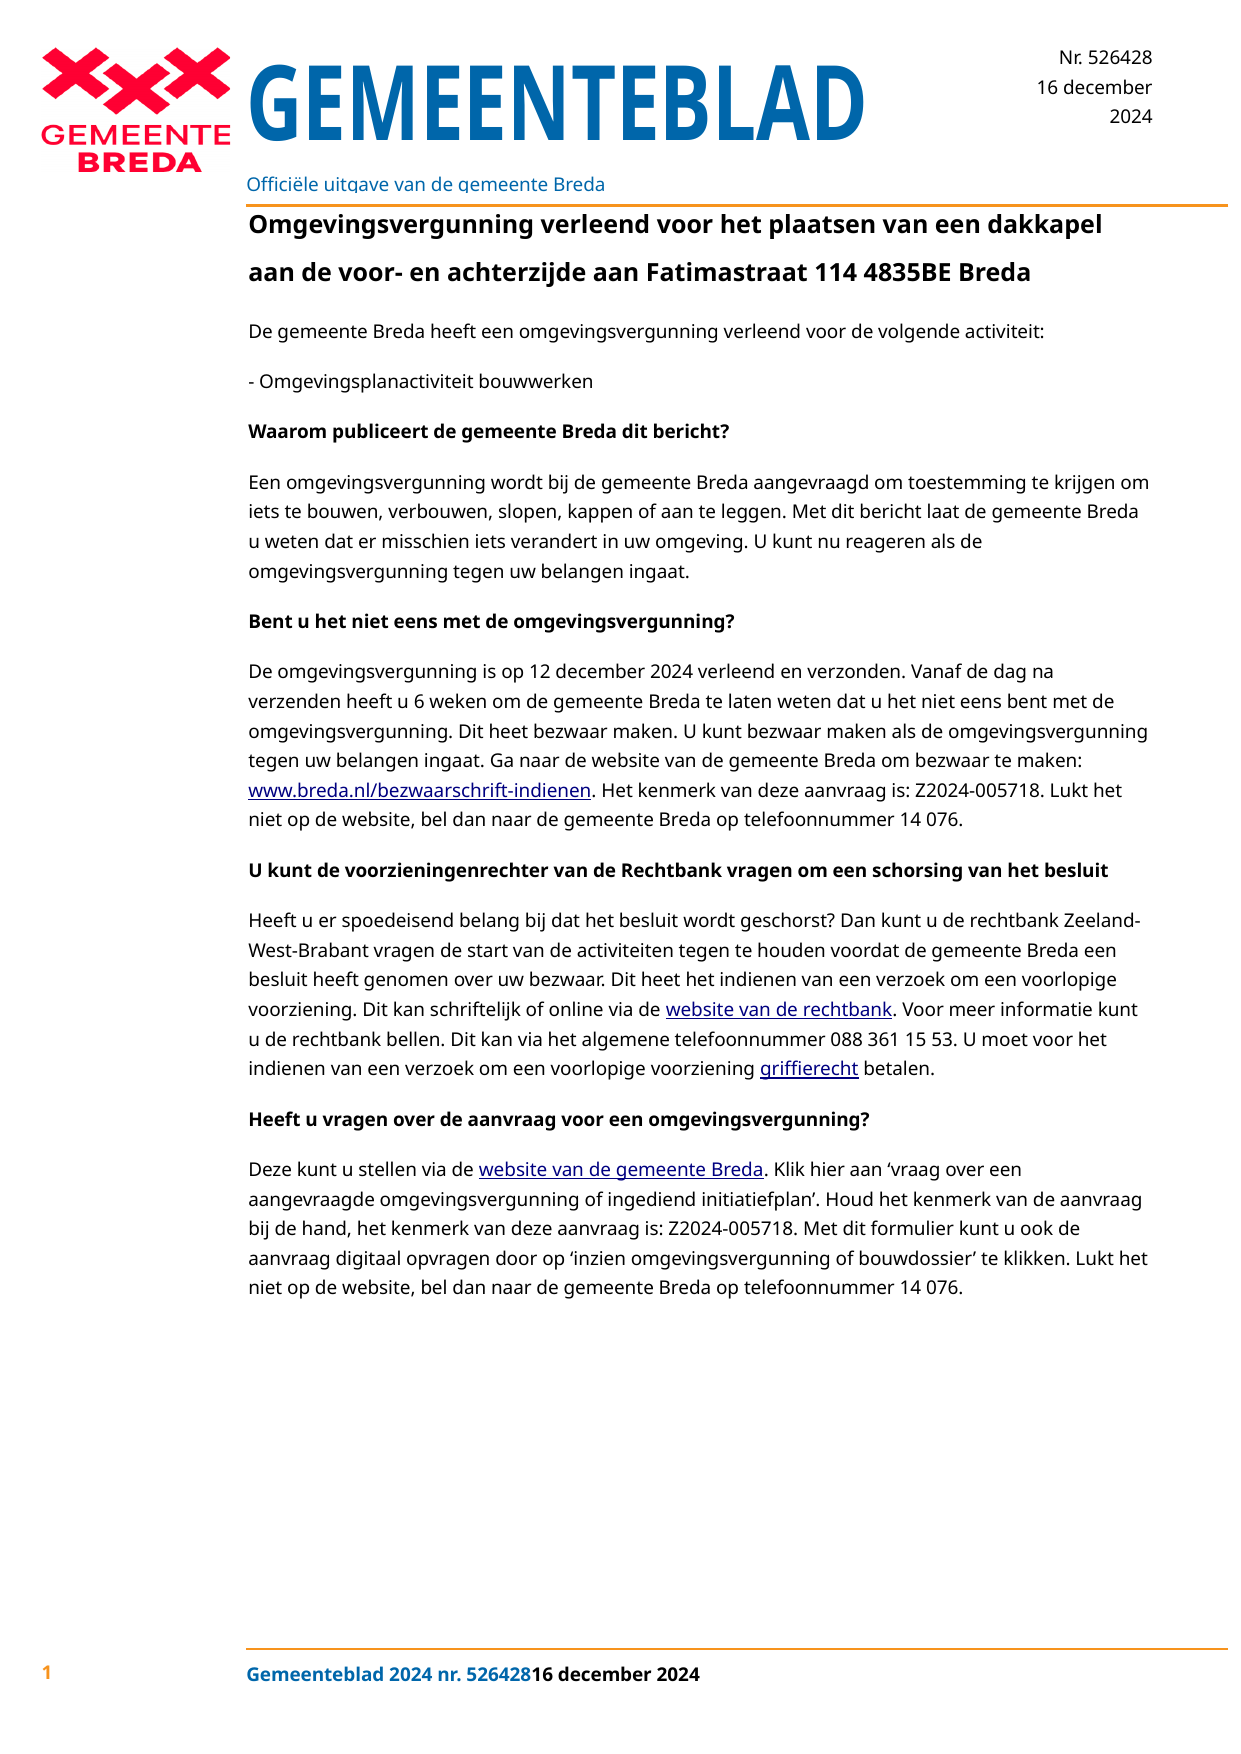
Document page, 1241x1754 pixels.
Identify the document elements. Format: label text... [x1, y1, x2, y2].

text De gemeente Breda heeft een omgevingsvergunning verleend voor de volgende activiteit: [248, 318, 1152, 344]
text Bent u het niet eens met de omgevingsvergunning? [248, 608, 1152, 634]
text Deze kunt u stellen via de website van de gemeente Breda. Klik hier aan ‘vraag over een aangevraagde omgevingsvergunning of ingediend initiatiefplan’. Houd het kenmerk van de aanvraag bij de hand, het kenmerk van deze aanvraag is: Z2024-005718. Met dit formulier kunt u ook de aanvraag digitaal opvragen door op ‘inzien omgevingsvergunning of bouwdossier’ te klikken. Lukt het niet op de website, bel dan naar de gemeente Breda op telefoonnummer 14 076. [248, 1156, 1152, 1300]
text Omgevingsvergunning verleend voor het plaatsen van een dakkapel aan de voor- en achterzijde aan Fatimastraat 114 4835BE Breda [248, 207, 1152, 288]
text Waarom publiceert de gemeente Breda dit bericht? [248, 419, 1152, 444]
text Heeft u vragen over de aanvraag voor een omgevingsvergunning? [248, 1106, 1152, 1132]
text De omgevingsvergunning is op 12 december 2024 verleend en verzonden. Vanaf de dag na verzenden heeft u 6 weken om de gemeente Breda te laten weten dat u het niet eens bent met de omgevingsvergunning. Dit heet bezwaar maken. U kunt bezwaar maken als de omgevingsvergunning tegen uw belangen ingaat. Ga naar de website van de gemeente Breda om bezwaar te maken: www.breda.nl/bezwaarschrift-indienen. Het kenmerk van deze aanvraag is: Z2024-005718. Lukt het niet op de website, bel dan naar de gemeente Breda op telefoonnummer 14 076. [248, 659, 1152, 832]
picture [41, 47, 231, 172]
text Een omgevingsvergunning wordt bij de gemeente Breda aangevraagd om toestemming te krijgen om iets te bouwen, verbouwen, slopen, kappen of aan te leggen. Met dit bericht laat de gemeente Breda u weten dat er misschien iets verandert in uw omgeving. U kunt nu reageren als de omgevingsvergunning tegen uw belangen ingaat. [248, 469, 1152, 584]
text Heeft u er spoedeisend belang bij dat het besluit wordt geschorst? Dan kunt u de rechtbank Zeeland-West-Brabant vragen de start van de activiteiten tegen te houden voordat de gemeente Breda een besluit heeft genomen over uw bezwaar. Dit heet het indienen van een verzoek om een voorlopige voorziening. Dit kan schriftelijk of online via de website van de rechtbank. Voor meer informatie kunt u de rechtbank bellen. Dit kan via het algemene telefoonnummer 088 361 15 53. U moet voor het indienen van een verzoek om een voorlopige voorziening griffierecht betalen. [248, 907, 1152, 1081]
text - Omgevingsplanactiviteit bouwwerken [248, 368, 1152, 394]
text U kunt de voorzieningenrechter van de Rechtbank vragen om een schorsing van het besluit [248, 857, 1152, 883]
